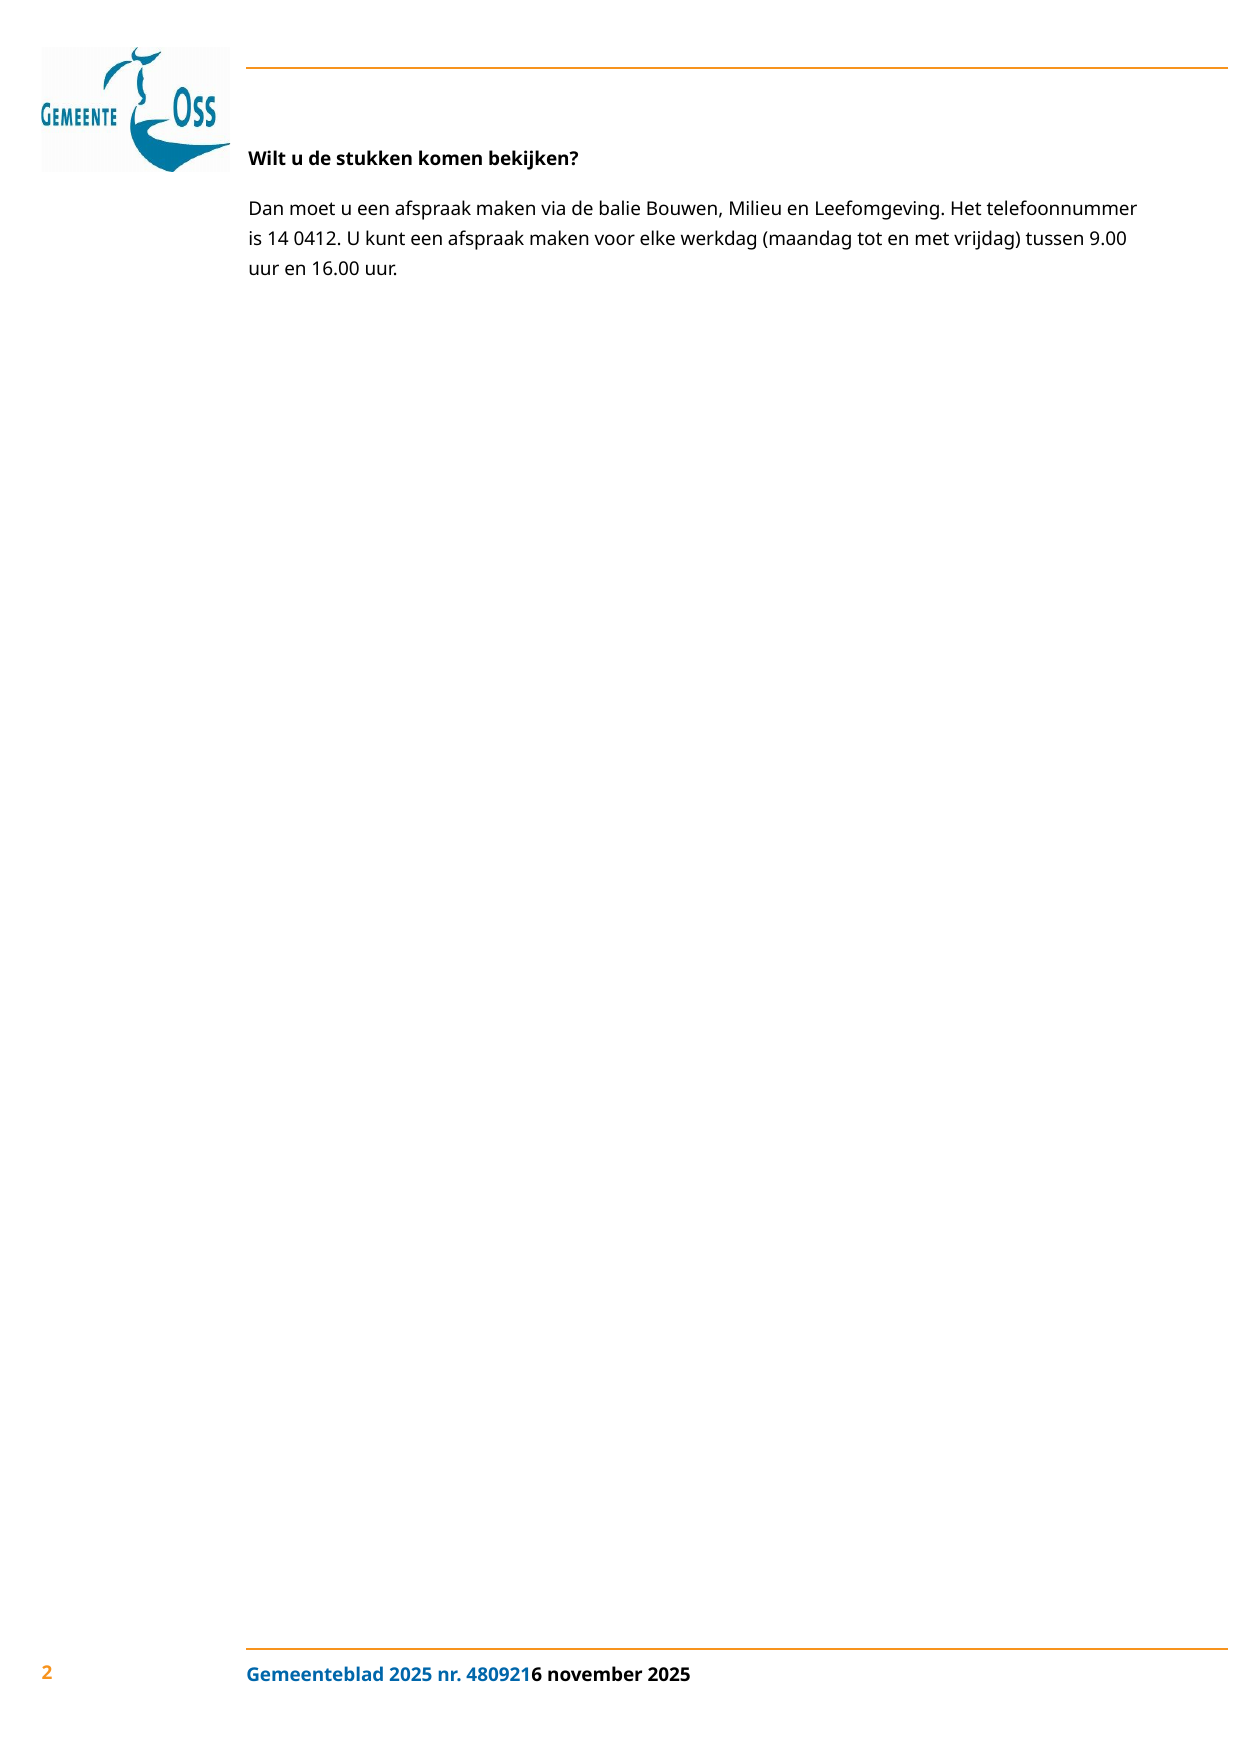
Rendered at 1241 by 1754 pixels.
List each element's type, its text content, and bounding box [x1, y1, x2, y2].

text Dan moet u een afspraak maken via de balie Bouwen, Milieu en Leefomgeving. Het telefoonnummer is 14 0412. U kunt een afspraak maken voor elke werkdag (maandag tot en met vrijdag) tussen 9.00 uur en 16.00 uur. [248, 196, 1152, 281]
picture [41, 47, 231, 172]
text Wilt u de stukken komen bekijken? [248, 145, 1152, 171]
